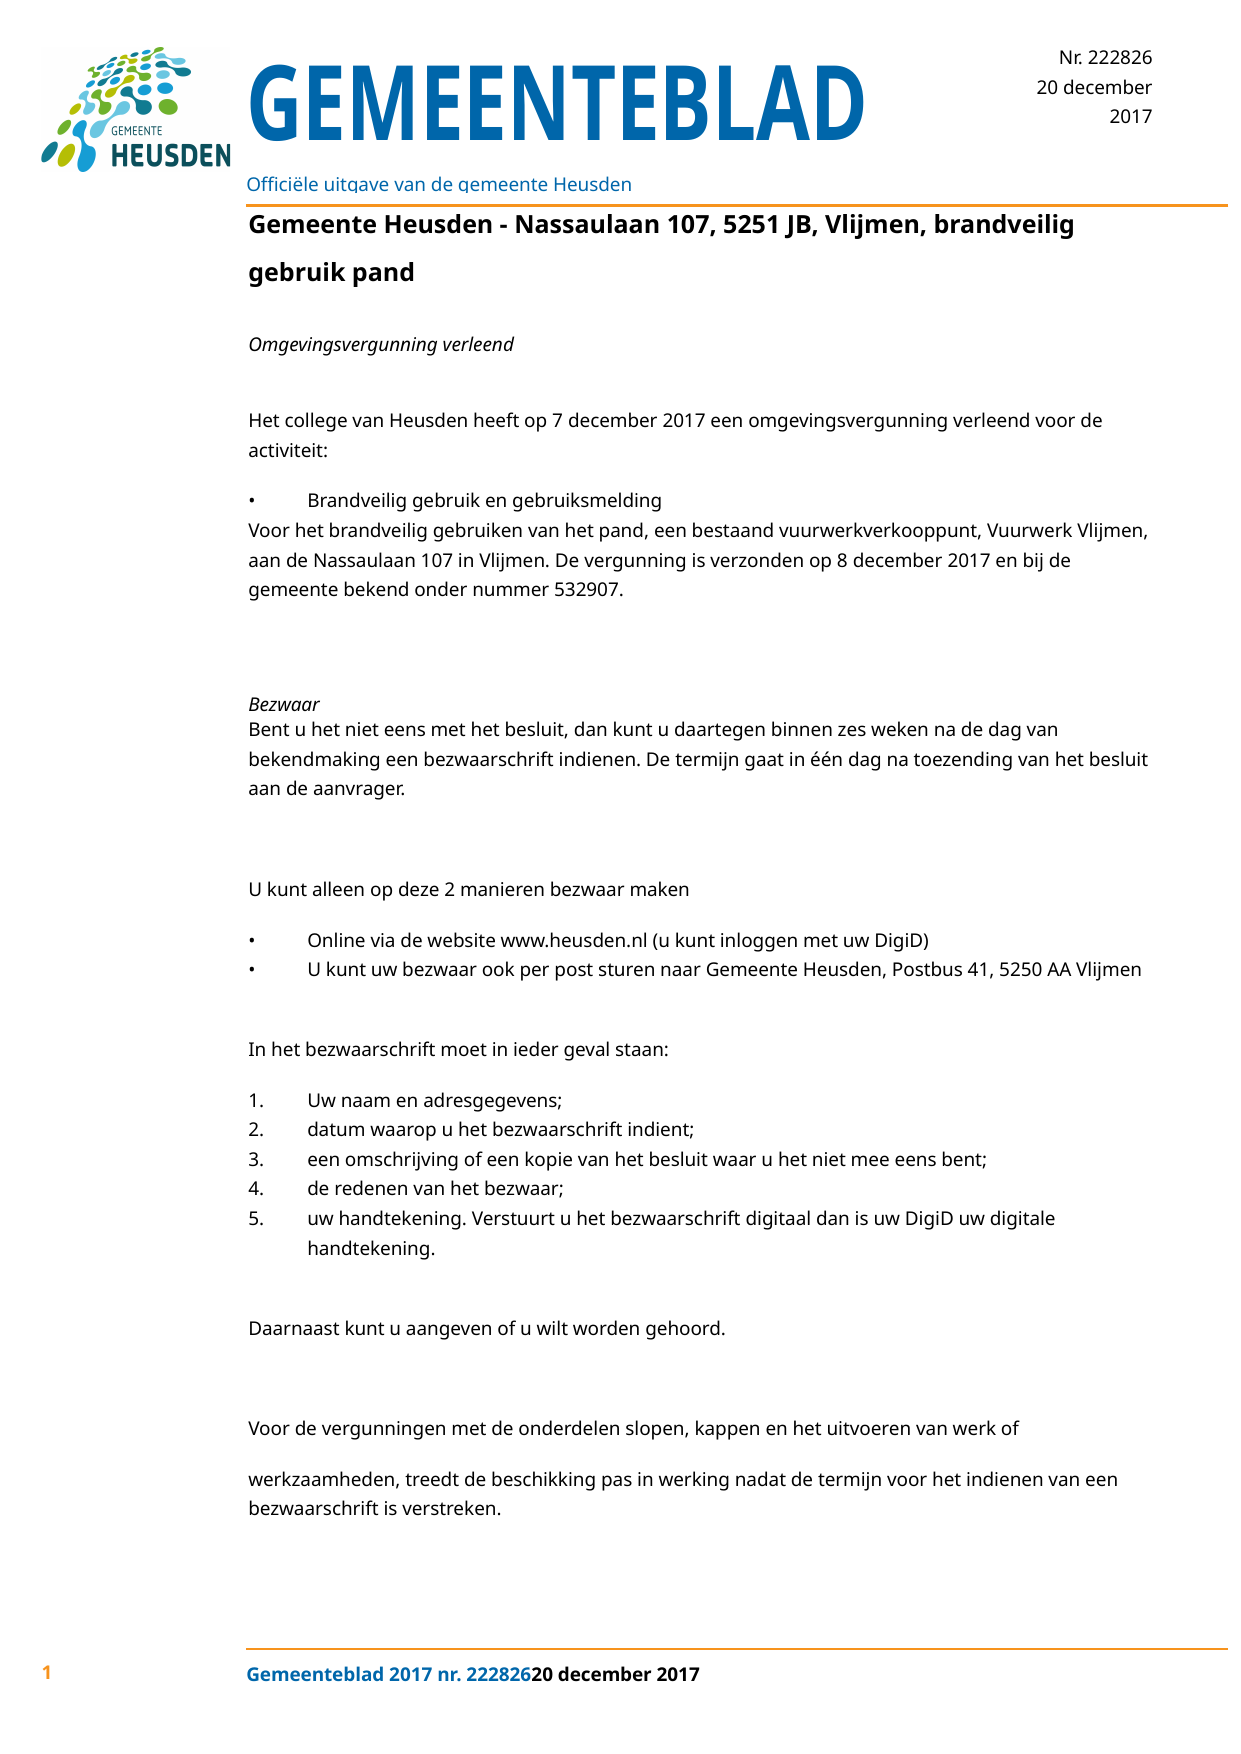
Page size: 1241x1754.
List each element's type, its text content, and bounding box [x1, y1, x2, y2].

text U kunt alleen op deze 2 manieren bezwaar maken [248, 876, 1152, 902]
list een omschrijving of een kopie van het besluit waar u het niet mee eens bent; [248, 1146, 1152, 1172]
list de redenen van het bezwaar; [248, 1176, 1152, 1201]
text Bent u het niet eens met het besluit, dan kunt u daartegen binnen zes weken na de dag van bekendmaking een bezwaarschrift indienen. De termijn gaat in één dag na toezending van het besluit aan de aanvrager. [248, 716, 1152, 801]
list uw handtekening. Verstuurt u het bezwaarschrift digitaal dan is uw DigiD uw digitale handtekening. [248, 1205, 1152, 1261]
text Voor het brandveilig gebruiken van het pand, een bestaand vuurwerkverkooppunt, Vuurwerk Vlijmen, aan de Nassaulaan 107 in Vlijmen. De vergunning is verzonden op 8 december 2017 en bij de gemeente bekend onder nummer 532907. [248, 517, 1152, 602]
text werkzaamheden, treedt de beschikking pas in werking nadat de termijn voor het indienen van een bezwaarschrift is verstreken. [248, 1466, 1152, 1521]
list Uw naam en adresgegevens; [248, 1087, 1152, 1113]
text Omgevingsvergunning verleend [248, 331, 1152, 357]
text Voor de vergunningen met de onderdelen slopen, kappen en het uitvoeren van werk of [248, 1416, 1152, 1441]
text Bezwaar [248, 691, 1152, 716]
list Brandveilig gebruik en gebruiksmelding [248, 488, 1152, 513]
list U kunt uw bezwaar ook per post sturen naar Gemeente Heusden, Postbus 41, 5250 AA Vlijmen [248, 956, 1152, 982]
list Online via de website www.heusden.nl (u kunt inloggen met uw DigiD) [248, 927, 1152, 953]
text In het bezwaarschrift moet in ieder geval staan: [248, 1036, 1152, 1062]
list datum waarop u het bezwaarschrift indient; [248, 1116, 1152, 1142]
picture [41, 47, 231, 172]
text Daarnaast kunt u aangeven of u wilt worden gehoord. [248, 1315, 1152, 1341]
text Gemeente Heusden - Nassaulaan 107, 5251 JB, Vlijmen, brandveilig gebruik pand [248, 207, 1152, 288]
text Het college van Heusden heeft op 7 december 2017 een omgevingsvergunning verleend voor de activiteit: [248, 408, 1152, 463]
